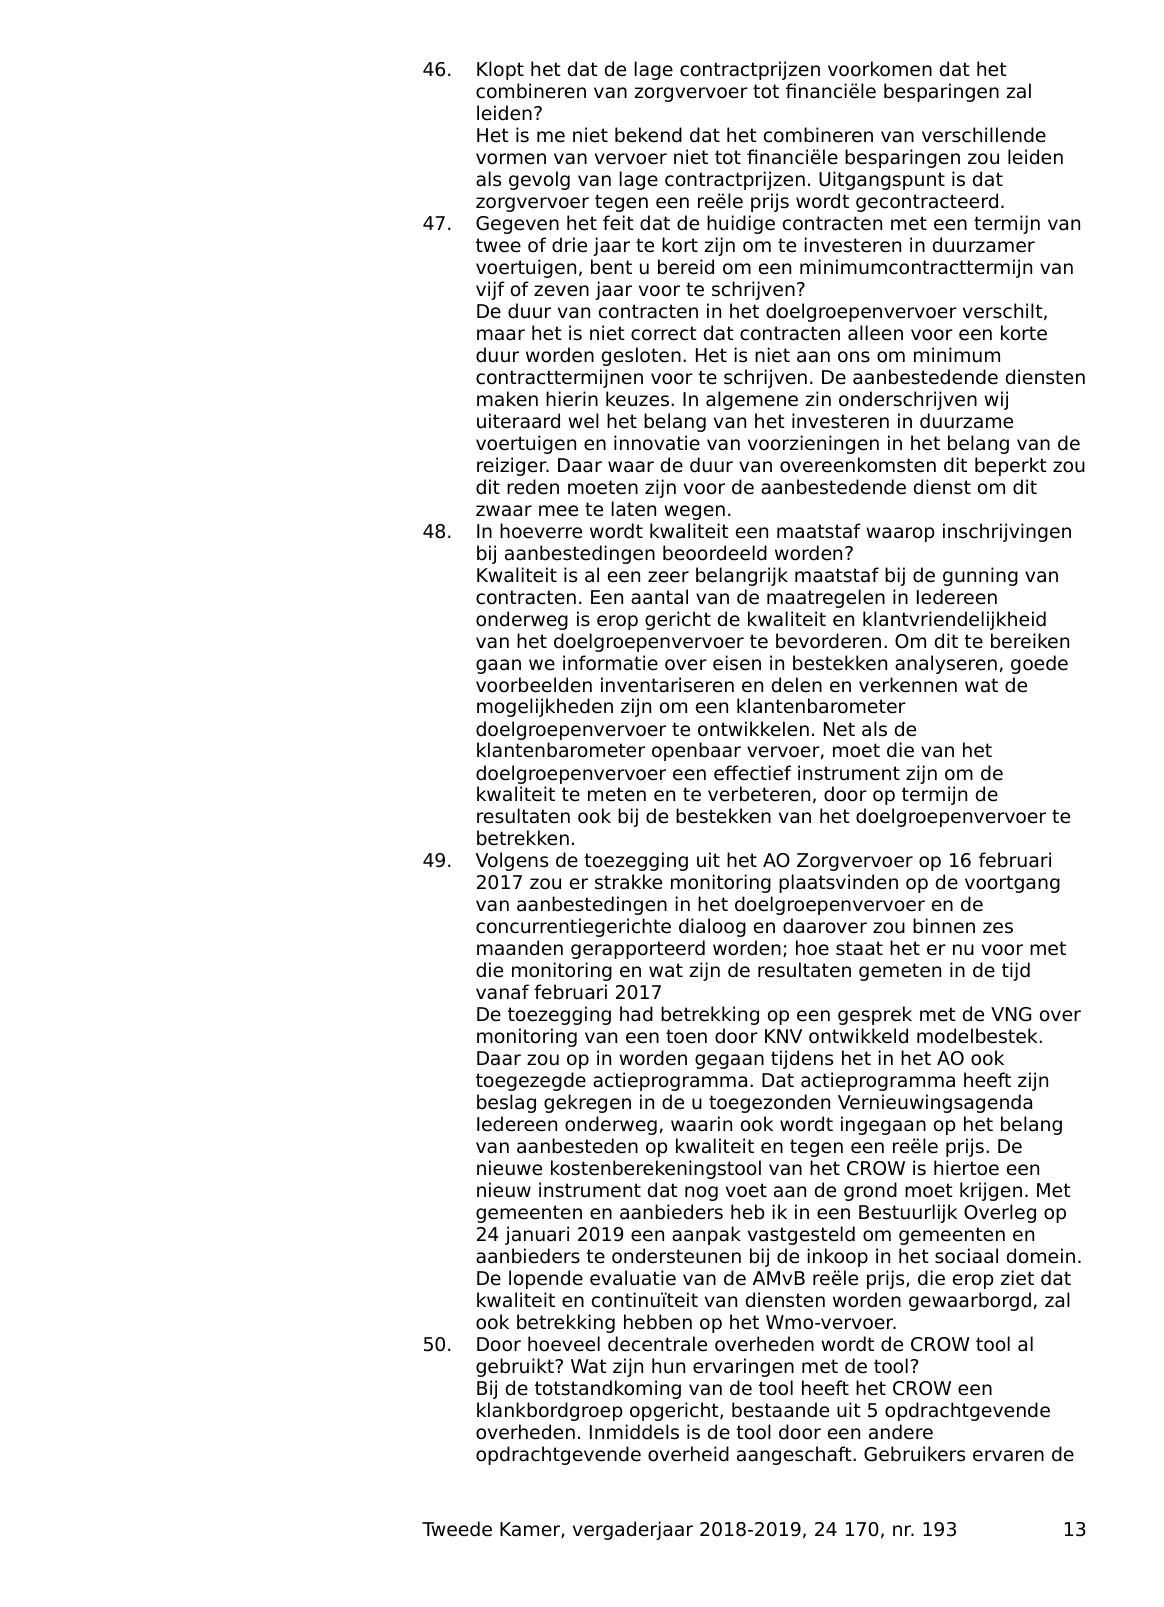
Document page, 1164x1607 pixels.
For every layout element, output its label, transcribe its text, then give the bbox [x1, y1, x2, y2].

text 50. Door hoeveel decentrale overheden wordt de CROW tool al gebruikt? Wat zijn hun ervaringen met de tool? [422, 1334, 1087, 1378]
text Het is me niet bekend dat het combineren van verschillende vormen van vervoer niet tot financiële besparingen zou leiden als gevolg van lage contractprijzen. Uitgangspunt is dat zorgvervoer tegen een reële prijs wordt gecontracteerd. [475, 125, 1087, 213]
text 46. Klopt het dat de lage contractprijzen voorkomen dat het combineren van zorgvervoer tot financiële besparingen zal leiden? [422, 59, 1087, 125]
text 49. Volgens de toezegging uit het AO Zorgvervoer op 16 februari 2017 zou er strakke monitoring plaatsvinden op de voortgang van aanbestedingen in het doelgroepenvervoer en de concurrentiegerichte dialoog en daarover zou binnen zes maanden gerapporteerd worden; hoe staat het er nu voor met die monitoring en wat zijn de resultaten gemeten in de tijd vanaf februari 2017 [422, 850, 1087, 1004]
text 47. Gegeven het feit dat de huidige contracten met een termijn van twee of drie jaar te kort zijn om te investeren in duurzamer voertuigen, bent u bereid om een minimumcontracttermijn van vijf of zeven jaar voor te schrijven? [422, 213, 1087, 301]
text Kwaliteit is al een zeer belangrijk maatstaf bij de gunning van contracten. Een aantal van de maatregelen in Iedereen onderweg is erop gericht de kwaliteit en klantvriendelijkheid van het doelgroepenvervoer te bevorderen. Om dit te bereiken gaan we informatie over eisen in bestekken analyseren, goede voorbeelden inventariseren en delen en verkennen wat de mogelijkheden zijn om een klantenbarometer doelgroepenvervoer te ontwikkelen. Net als de klantenbarometer openbaar vervoer, moet die van het doelgroepenvervoer een effectief instrument zijn om de kwaliteit te meten en te verbeteren, door op termijn de resultaten ook bij de bestekken van het doelgroepenvervoer te betrekken. [475, 564, 1087, 850]
text De duur van contracten in het doelgroepenvervoer verschilt, maar het is niet correct dat contracten alleen voor een korte duur worden gesloten. Het is niet aan ons om minimum contracttermijnen voor te schrijven. De aanbestedende diensten maken hierin keuzes. In algemene zin onderschrijven wij uiteraard wel het belang van het investeren in duurzame voertuigen en innovatie van voorzieningen in het belang van de reiziger. Daar waar de duur van overeenkomsten dit beperkt zou dit reden moeten zijn voor de aanbestedende dienst om dit zwaar mee te laten wegen. [475, 301, 1087, 521]
text De toezegging had betrekking op een gesprek met de VNG over monitoring van een toen door KNV ontwikkeld modelbestek. Daar zou op in worden gegaan tijdens het in het AO ook toegezegde actieprogramma. Dat actieprogramma heeft zijn beslag gekregen in de u toegezonden Vernieuwingsagenda Iedereen onderweg, waarin ook wordt ingegaan op het belang van aanbesteden op kwaliteit en tegen een reële prijs. De nieuwe kostenberekeningstool van het CROW is hiertoe een nieuw instrument dat nog voet aan de grond moet krijgen. Met gemeenten en aanbieders heb ik in een Bestuurlijk Overleg op 24 januari 2019 een aanpak vastgesteld om gemeenten en aanbieders te ondersteunen bij de inkoop in het sociaal domein. De lopende evaluatie van de AMvB reële prijs, die erop ziet dat kwaliteit en continuïteit van diensten worden gewaarborgd, zal ook betrekking hebben op het Wmo-vervoer. [475, 1004, 1087, 1334]
text Bij de totstandkoming van de tool heeft het CROW een klankbordgroep opgericht, bestaande uit 5 opdrachtgevende overheden. Inmiddels is de tool door een andere opdrachtgevende overheid aangeschaft. Gebruikers ervaren de [475, 1378, 1087, 1466]
text 48. In hoeverre wordt kwaliteit een maatstaf waarop inschrijvingen bij aanbestedingen beoordeeld worden? [422, 521, 1087, 564]
